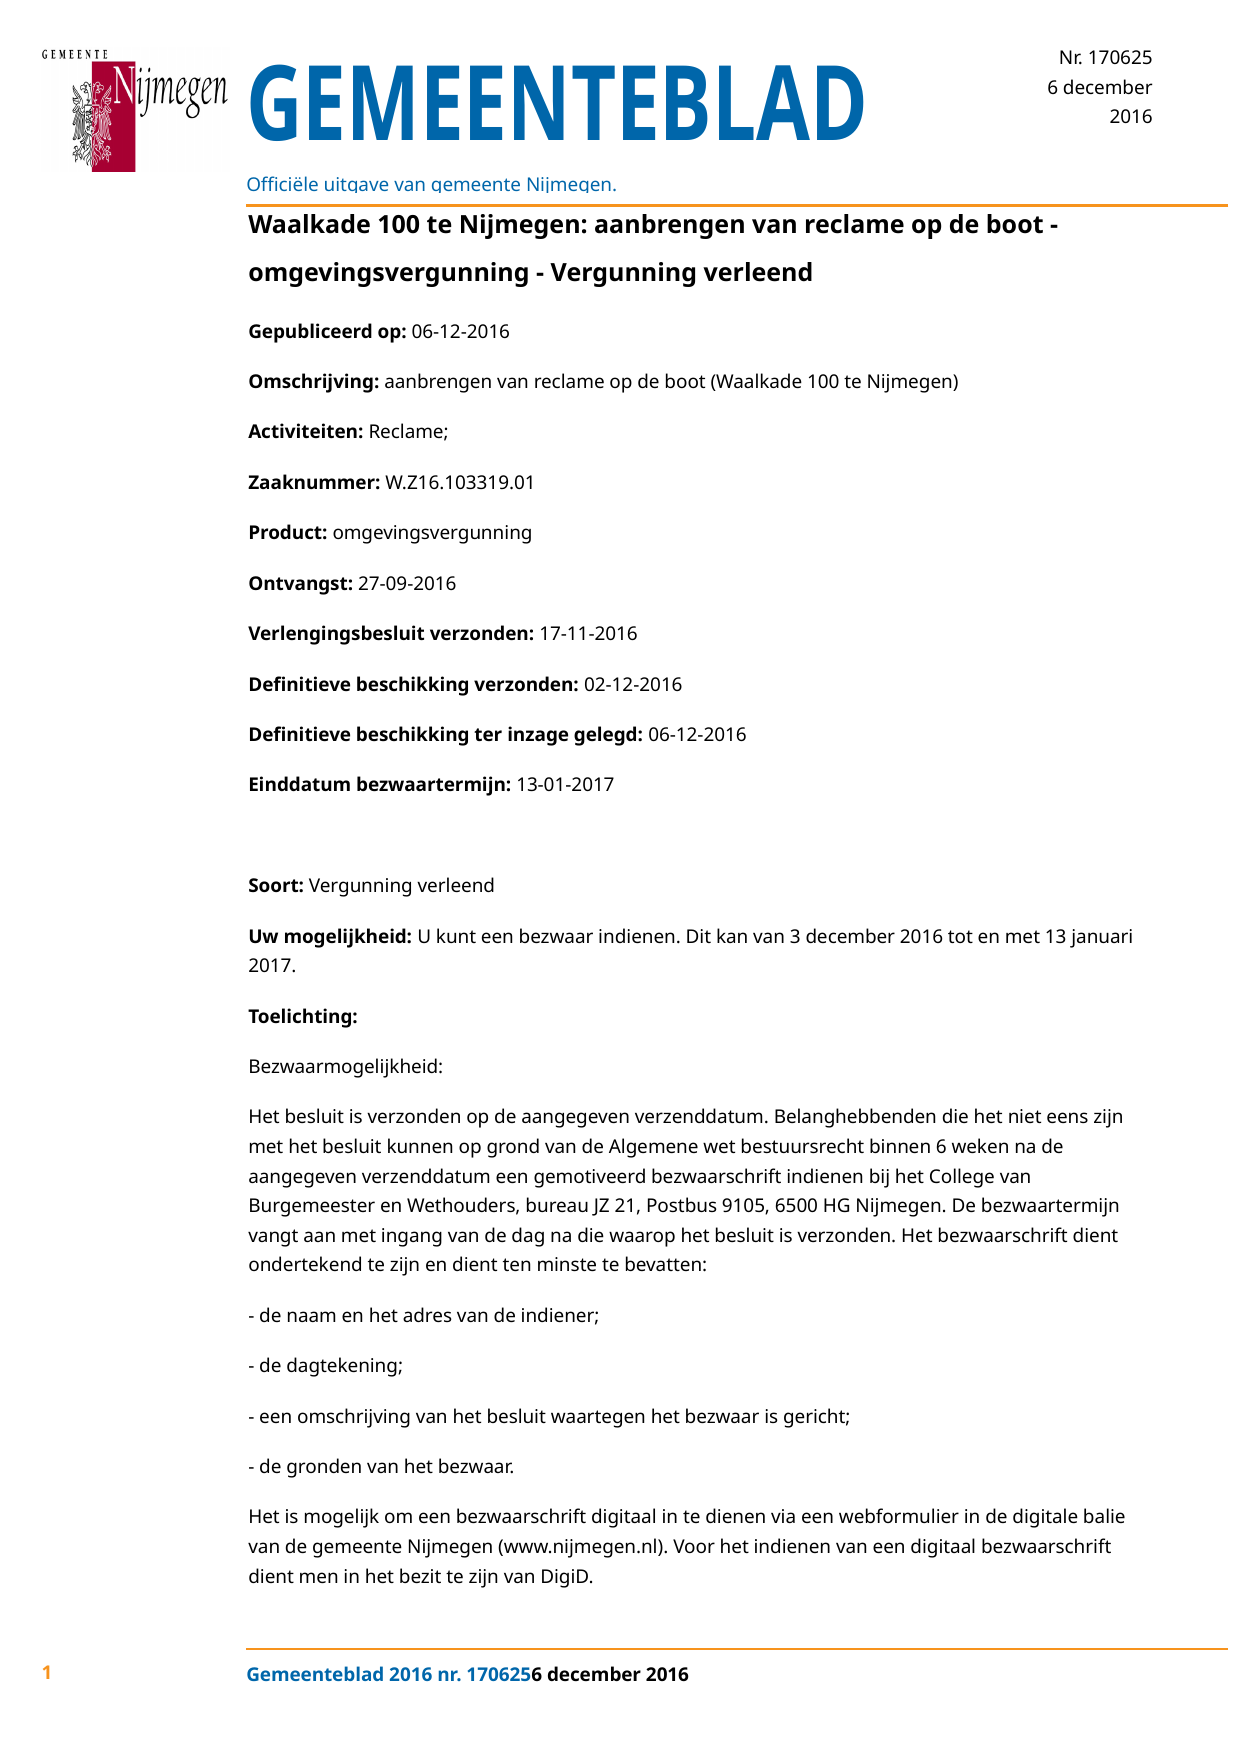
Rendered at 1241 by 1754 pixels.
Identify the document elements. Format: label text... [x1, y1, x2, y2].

text Zaaknummer: W.Z16.103319.01 [248, 469, 1152, 495]
text - de gronden van het bezwaar. [248, 1453, 1152, 1479]
text - de naam en het adres van de indiener; [248, 1302, 1152, 1328]
text Soort: Vergunning verleend [248, 872, 1152, 898]
text Activiteiten: Reclame; [248, 419, 1152, 444]
text Definitieve beschikking verzonden: 02-12-2016 [248, 671, 1152, 697]
text Waalkade 100 te Nijmegen: aanbrengen van reclame op de boot - omgevingsvergunning - Vergunning verleend [248, 207, 1152, 288]
text Gepubliceerd op: 06-12-2016 [248, 318, 1152, 344]
text Uw mogelijkheid: U kunt een bezwaar indienen. Dit kan van 3 december 2016 tot en met 13 januari 2017. [248, 923, 1152, 978]
text Toelichting: [248, 1003, 1152, 1029]
text - een omschrijving van het besluit waartegen het bezwaar is gericht; [248, 1403, 1152, 1429]
text Bezwaarmogelijkheid: [248, 1053, 1152, 1079]
text Ontvangst: 27-09-2016 [248, 570, 1152, 596]
text Product: omgevingsvergunning [248, 519, 1152, 545]
picture [41, 47, 231, 172]
text Definitieve beschikking ter inzage gelegd: 06-12-2016 [248, 721, 1152, 747]
text Het is mogelijk om een bezwaarschrift digitaal in te dienen via een webformulier in de digitale balie van de gemeente Nijmegen (www.nijmegen.nl). Voor het indienen van een digitaal bezwaarschrift dient men in het bezit te zijn van DigiD. [248, 1504, 1152, 1589]
text Verlengingsbesluit verzonden: 17-11-2016 [248, 620, 1152, 646]
text Einddatum bezwaartermijn: 13-01-2017 [248, 772, 1152, 797]
text - de dagtekening; [248, 1352, 1152, 1378]
text Omschrijving: aanbrengen van reclame op de boot (Waalkade 100 te Nijmegen) [248, 368, 1152, 394]
text Het besluit is verzonden op de aangegeven verzenddatum. Belanghebbenden die het niet eens zijn met het besluit kunnen op grond van de Algemene wet bestuursrecht binnen 6 weken na de aangegeven verzenddatum een gemotiveerd bezwaarschrift indienen bij het College van Burgemeester en Wethouders, bureau JZ 21, Postbus 9105, 6500 HG Nijmegen. De bezwaartermijn vangt aan met ingang van de dag na die waarop het besluit is verzonden. Het bezwaarschrift dient ondertekend te zijn en dient ten minste te bevatten: [248, 1104, 1152, 1277]
